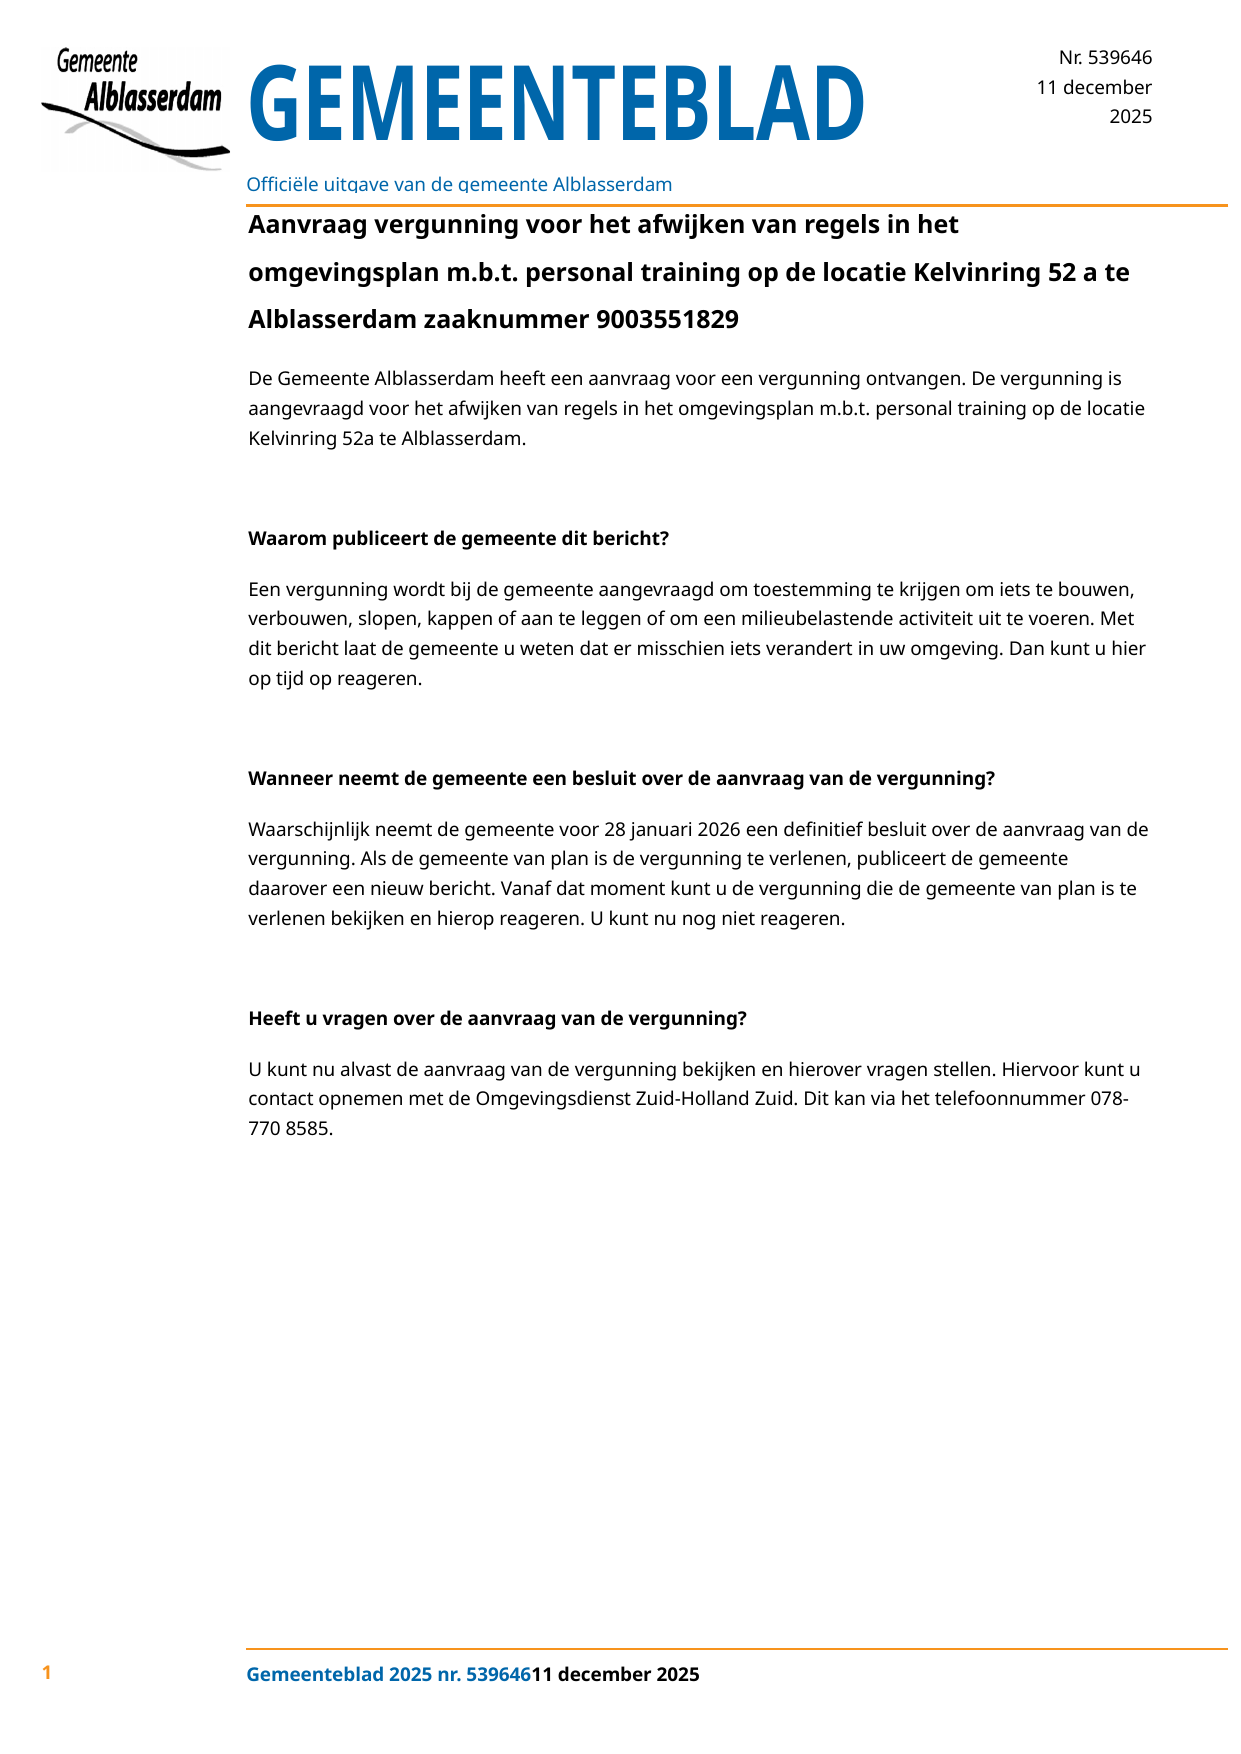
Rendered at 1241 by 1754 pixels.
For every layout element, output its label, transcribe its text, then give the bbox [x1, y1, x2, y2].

text Aanvraag vergunning voor het afwijken van regels in het omgevingsplan m.b.t. personal training op de locatie Kelvinring 52 a te Alblasserdam zaaknummer 9003551829 [248, 207, 1152, 336]
text Een vergunning wordt bij de gemeente aangevraagd om toestemming te krijgen om iets te bouwen, verbouwen, slopen, kappen of aan te leggen of om een milieubelastende activiteit uit te voeren. Met dit bericht laat de gemeente u weten dat er misschien iets verandert in uw omgeving. Dan kunt u hier op tijd op reageren. [248, 576, 1152, 690]
text Wanneer neemt de gemeente een besluit over de aanvraag van de vergunning? [248, 766, 1152, 791]
text U kunt nu alvast de aanvraag van de vergunning bekijken en hierover vragen stellen. Hiervoor kunt u contact opnemen met de Omgevingsdienst Zuid-Holland Zuid. Dit kan via het telefoonnummer 078-770 8585. [248, 1056, 1152, 1141]
text Waarschijnlijk neemt de gemeente voor 28 januari 2026 een definitief besluit over de aanvraag van de vergunning. Als de gemeente van plan is de vergunning te verlenen, publiceert de gemeente daarover een nieuw bericht. Vanaf dat moment kunt u de vergunning die de gemeente van plan is te verlenen bekijken en hierop reageren. U kunt nu nog niet reageren. [248, 816, 1152, 930]
text De Gemeente Alblasserdam heeft een aanvraag voor een vergunning ontvangen. De vergunning is aangevraagd voor het afwijken van regels in het omgevingsplan m.b.t. personal training op de locatie Kelvinring 52a te Alblasserdam. [248, 366, 1152, 450]
picture [41, 47, 231, 172]
text Waarom publiceert de gemeente dit bericht? [248, 526, 1152, 551]
text Heeft u vragen over de aanvraag van de vergunning? [248, 1006, 1152, 1031]
